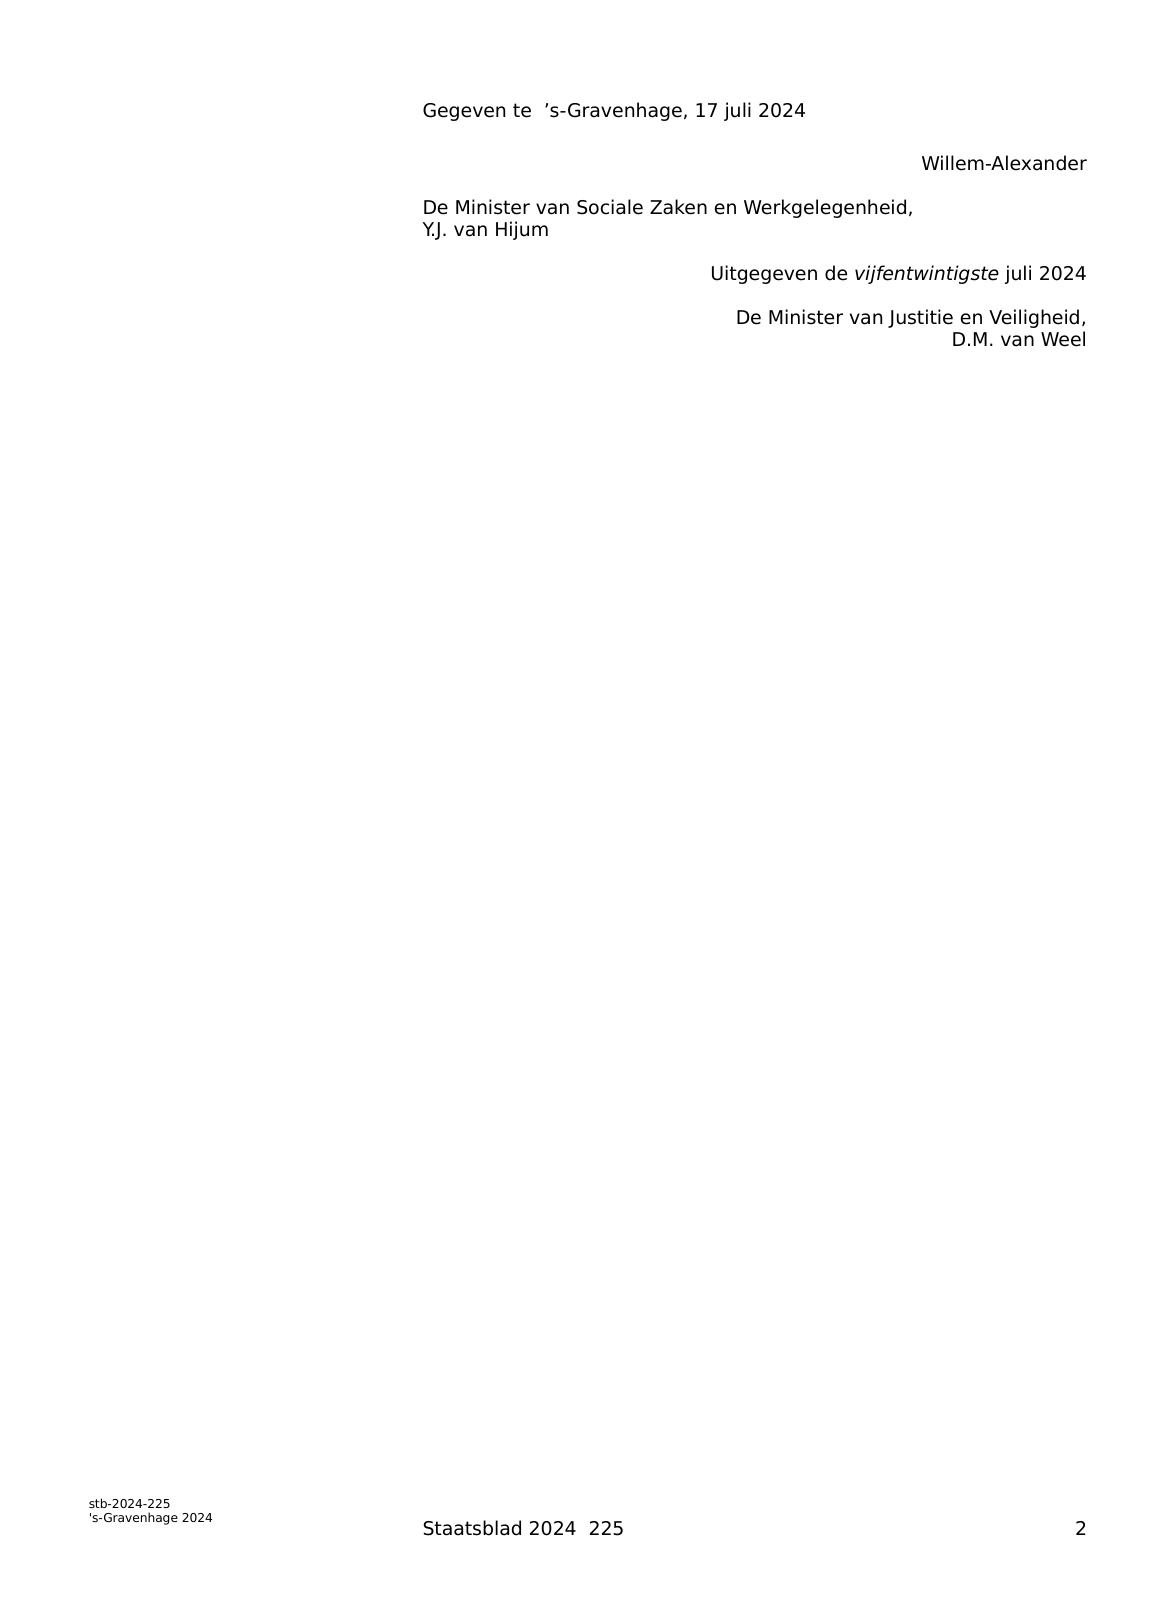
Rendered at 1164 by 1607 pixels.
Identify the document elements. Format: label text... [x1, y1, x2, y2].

text De Minister van Justitie en Veiligheid, D.M. van Weel [422, 307, 1087, 351]
text Uitgegeven de vijfentwintigste juli 2024 [422, 263, 1087, 285]
text Gegeven te ’s-Gravenhage, 17 juli 2024 [422, 100, 1087, 122]
text Willem-Alexander [422, 152, 1087, 174]
text De Minister van Sociale Zaken en Werkgelegenheid, Y.J. van Hijum [422, 197, 1087, 241]
text 's-Gravenhage 2024 [88, 1511, 323, 1525]
text stb-2024-225 [88, 1497, 323, 1511]
